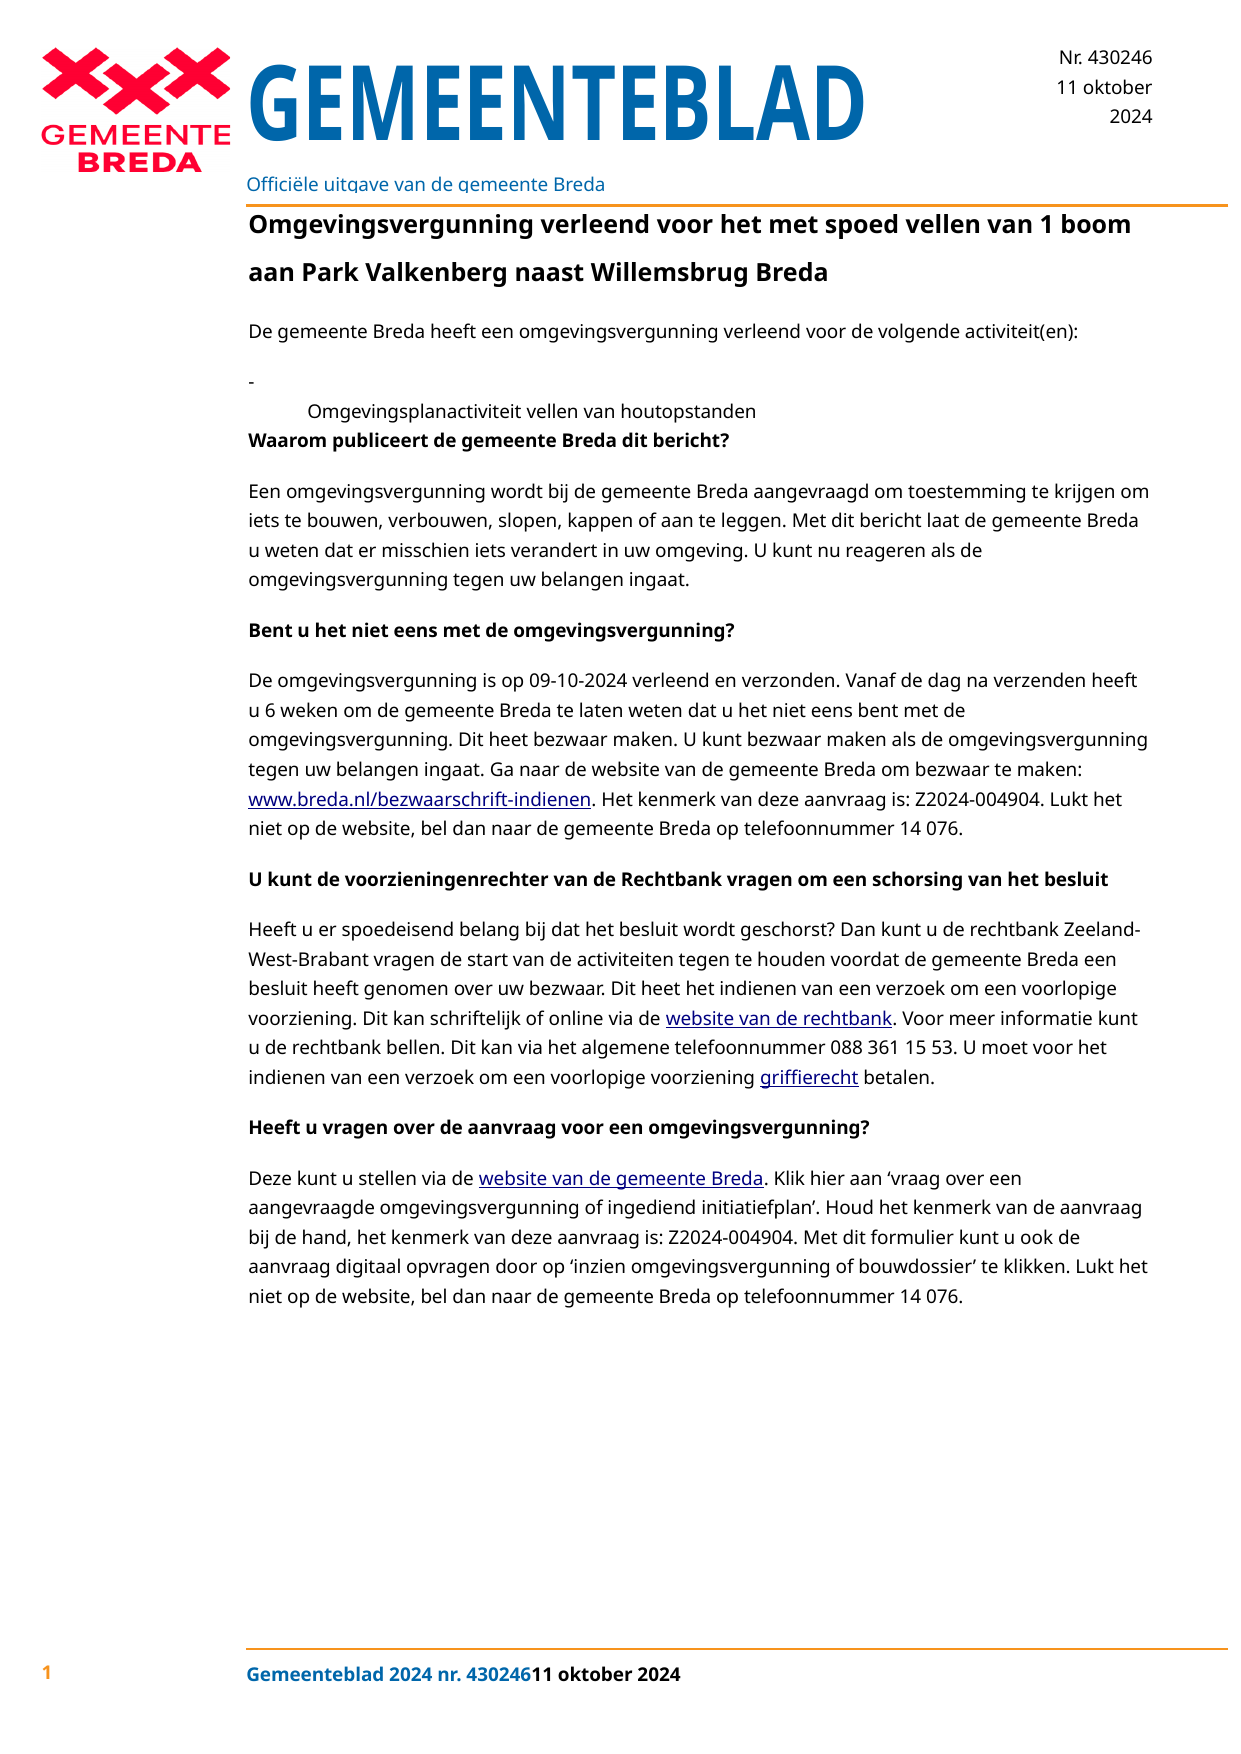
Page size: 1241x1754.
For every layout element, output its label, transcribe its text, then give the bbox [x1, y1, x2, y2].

text Waarom publiceert de gemeente Breda dit bericht? [248, 427, 1152, 453]
picture [41, 47, 231, 172]
text Omgevingsvergunning verleend voor het met spoed vellen van 1 boom aan Park Valkenberg naast Willemsbrug Breda [248, 207, 1152, 288]
text Deze kunt u stellen via de website van de gemeente Breda. Klik hier aan ‘vraag over een aangevraagde omgevingsvergunning of ingediend initiatiefplan’. Houd het kenmerk van de aanvraag bij de hand, het kenmerk van deze aanvraag is: Z2024-004904. Met dit formulier kunt u ook de aanvraag digitaal opvragen door op ‘inzien omgevingsvergunning of bouwdossier’ te klikken. Lukt het niet op de website, bel dan naar de gemeente Breda op telefoonnummer 14 076. [248, 1165, 1152, 1309]
text De gemeente Breda heeft een omgevingsvergunning verleend voor de volgende activiteit(en): [248, 318, 1152, 344]
text Heeft u er spoedeisend belang bij dat het besluit wordt geschorst? Dan kunt u de rechtbank Zeeland-West-Brabant vragen de start van de activiteiten tegen te houden voordat de gemeente Breda een besluit heeft genomen over uw bezwaar. Dit heet het indienen van een verzoek om een voorlopige voorziening. Dit kan schriftelijk of online via de website van de rechtbank. Voor meer informatie kunt u de rechtbank bellen. Dit kan via het algemene telefoonnummer 088 361 15 53. U moet voor het indienen van een verzoek om een voorlopige voorziening griffierecht betalen. [248, 916, 1152, 1090]
text Een omgevingsvergunning wordt bij de gemeente Breda aangevraagd om toestemming te krijgen om iets te bouwen, verbouwen, slopen, kappen of aan te leggen. Met dit bericht laat de gemeente Breda u weten dat er misschien iets verandert in uw omgeving. U kunt nu reageren als de omgevingsvergunning tegen uw belangen ingaat. [248, 478, 1152, 592]
text U kunt de voorzieningenrechter van de Rechtbank vragen om een schorsing van het besluit [248, 866, 1152, 892]
list Omgevingsplanactiviteit vellen van houtopstanden [248, 398, 1152, 424]
text De omgevingsvergunning is op 09-10-2024 verleend en verzonden. Vanaf de dag na verzenden heeft u 6 weken om de gemeente Breda te laten weten dat u het niet eens bent met de omgevingsvergunning. Dit heet bezwaar maken. U kunt bezwaar maken als de omgevingsvergunning tegen uw belangen ingaat. Ga naar de website van de gemeente Breda om bezwaar te maken: www.breda.nl/bezwaarschrift-indienen. Het kenmerk van deze aanvraag is: Z2024-004904. Lukt het niet op de website, bel dan naar de gemeente Breda op telefoonnummer 14 076. [248, 667, 1152, 841]
text Bent u het niet eens met de omgevingsvergunning? [248, 617, 1152, 643]
text Heeft u vragen over de aanvraag voor een omgevingsvergunning? [248, 1114, 1152, 1140]
